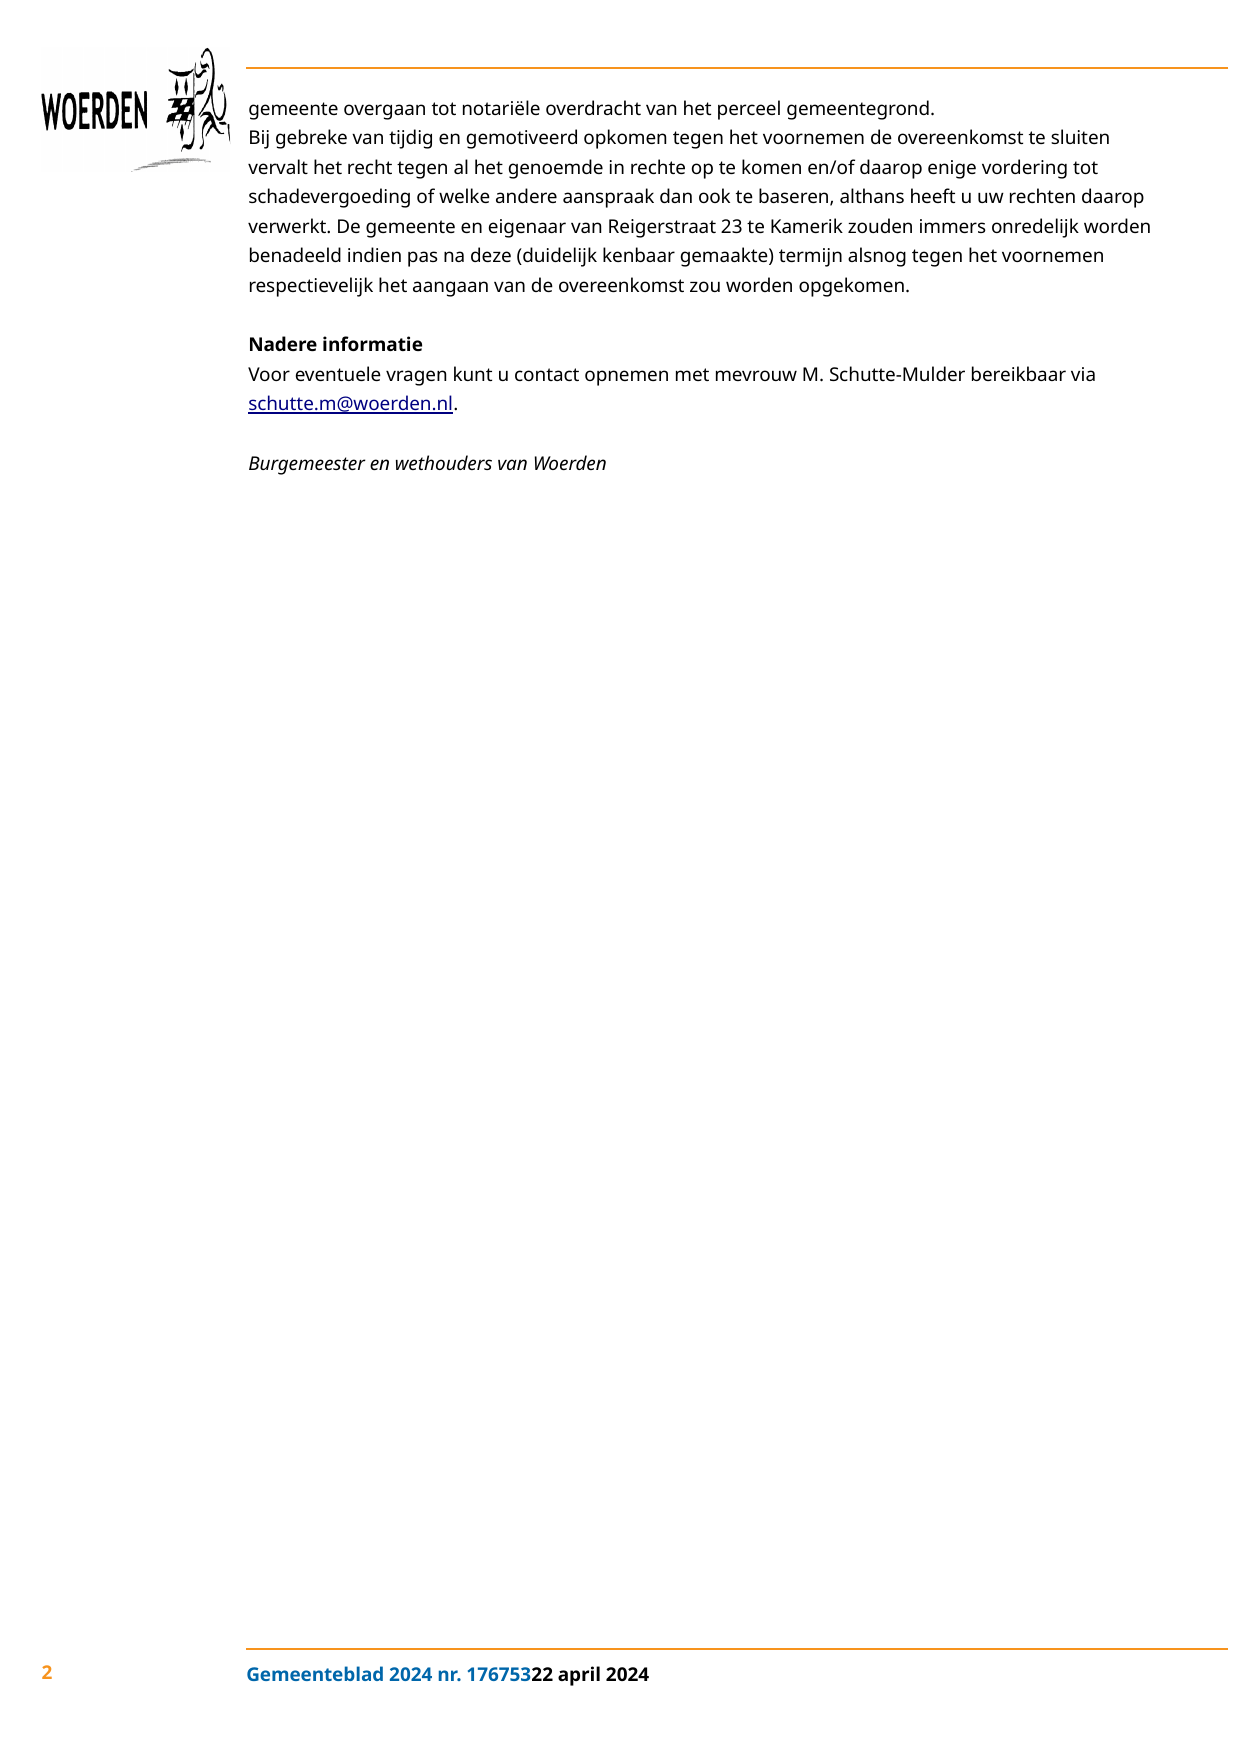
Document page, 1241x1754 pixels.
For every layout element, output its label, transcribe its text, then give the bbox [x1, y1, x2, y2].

text Bij gebreke van tijdig en gemotiveerd opkomen tegen het voornemen de overeenkomst te sluiten vervalt het recht tegen al het genoemde in rechte op te komen en/of daarop enige vordering tot schadevergoeding of welke andere aanspraak dan ook te baseren, althans heeft u uw rechten daarop verwerkt. De gemeente en eigenaar van Reigerstraat 23 te Kamerik zouden immers onredelijk worden benadeeld indien pas na deze (duidelijk kenbaar gemaakte) termijn alsnog tegen het voornemen respectievelijk het aangaan van de overeenkomst zou worden opgekomen. [248, 124, 1152, 298]
text Burgemeester en wethouders van Woerden [248, 450, 1152, 476]
text gemeente overgaan tot notariële overdracht van het perceel gemeentegrond. [248, 95, 1152, 121]
text Nadere informatie [248, 331, 1152, 357]
text Voor eventuele vragen kunt u contact opnemen met mevrouw M. Schutte-Mulder bereikbaar via schutte.m@woerden.nl. [248, 361, 1152, 416]
picture [41, 47, 231, 172]
